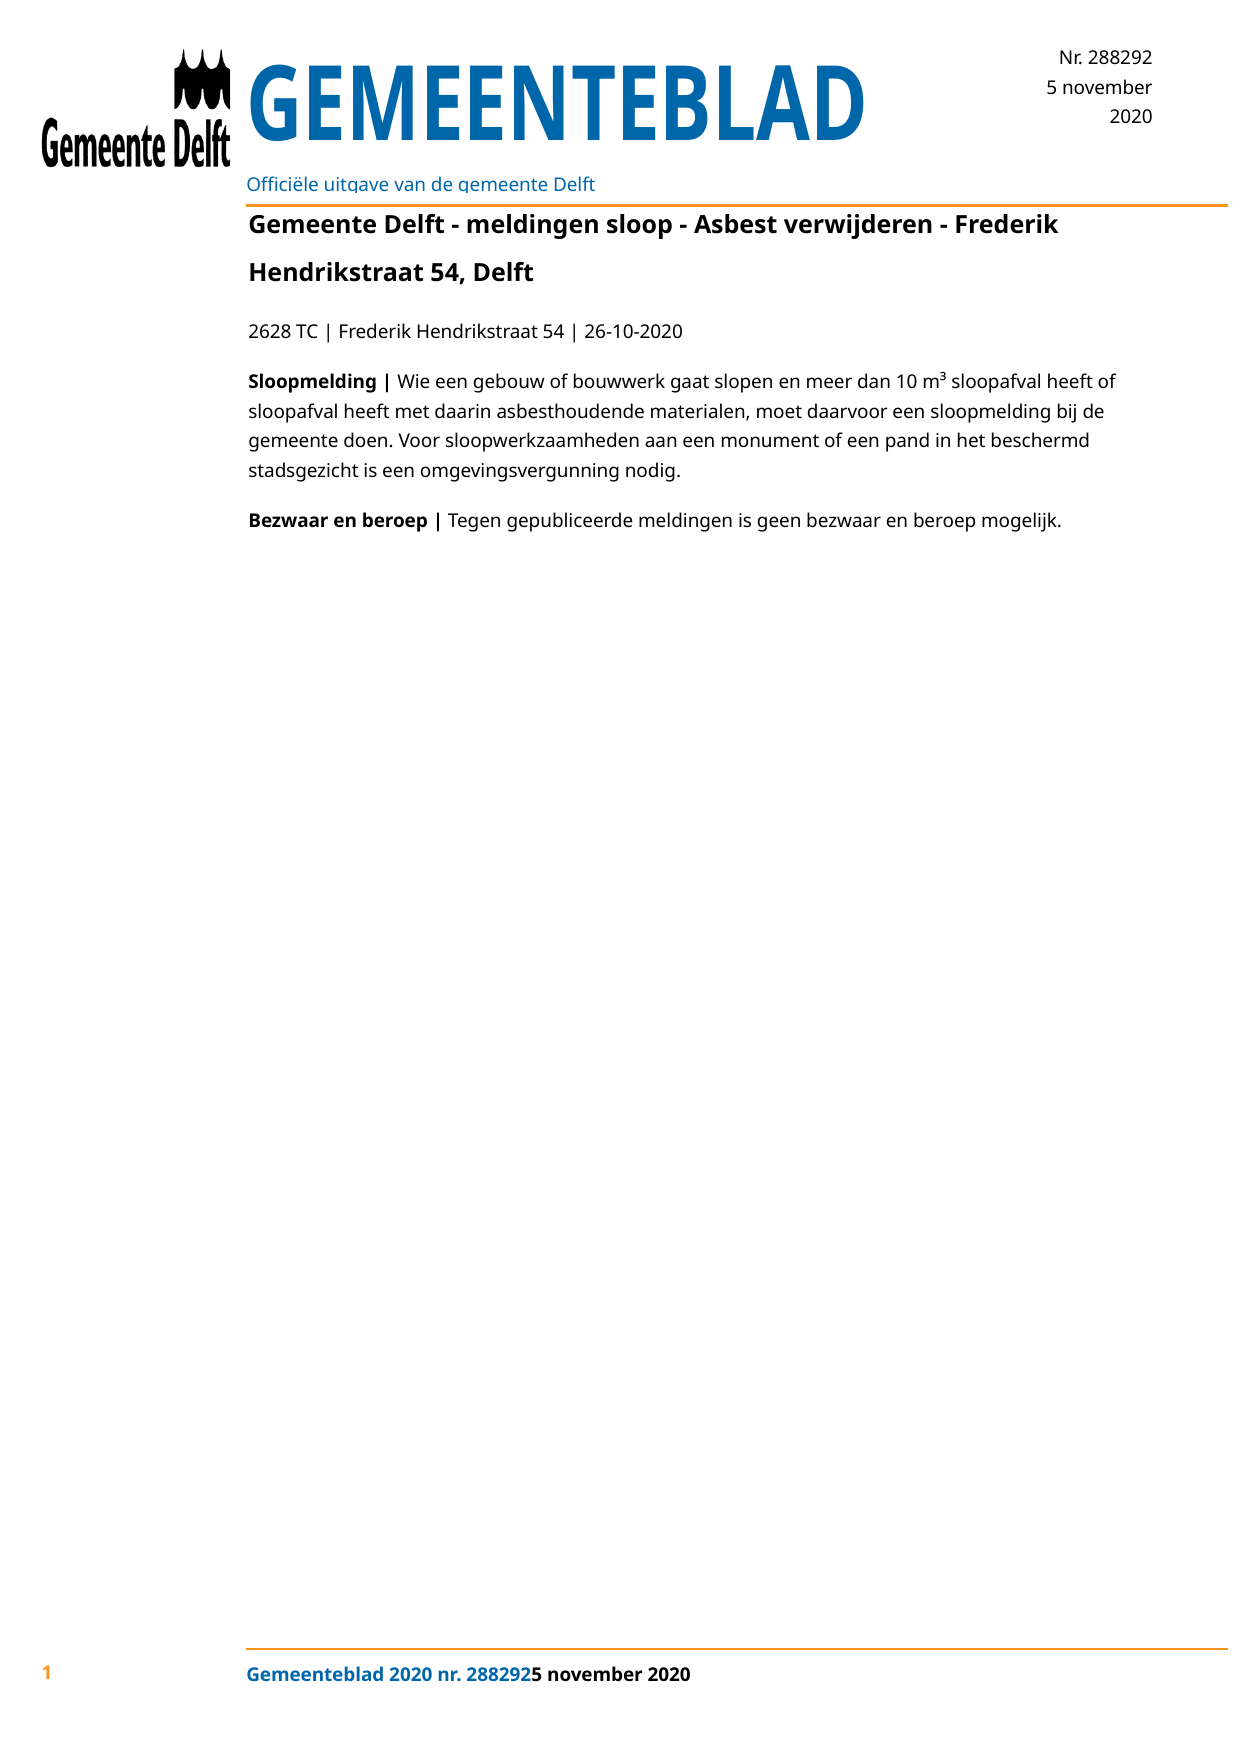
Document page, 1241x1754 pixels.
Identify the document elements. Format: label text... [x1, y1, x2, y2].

picture [41, 47, 231, 172]
text 2628 TC | Frederik Hendrikstraat 54 | 26-10-2020 [248, 318, 1152, 344]
text Bezwaar en beroep | Tegen gepubliceerde meldingen is geen bezwaar en beroep mogelijk. [248, 507, 1152, 533]
text Gemeente Delft - meldingen sloop - Asbest verwijderen - Frederik Hendrikstraat 54, Delft [248, 207, 1152, 288]
text Sloopmelding | Wie een gebouw of bouwwerk gaat slopen en meer dan 10 m³ sloopafval heeft of sloopafval heeft met daarin asbesthoudende materialen, moet daarvoor een sloopmelding bij de gemeente doen. Voor sloopwerkzaamheden aan een monument of een pand in het beschermd stadsgezicht is een omgevingsvergunning nodig. [248, 368, 1152, 483]
